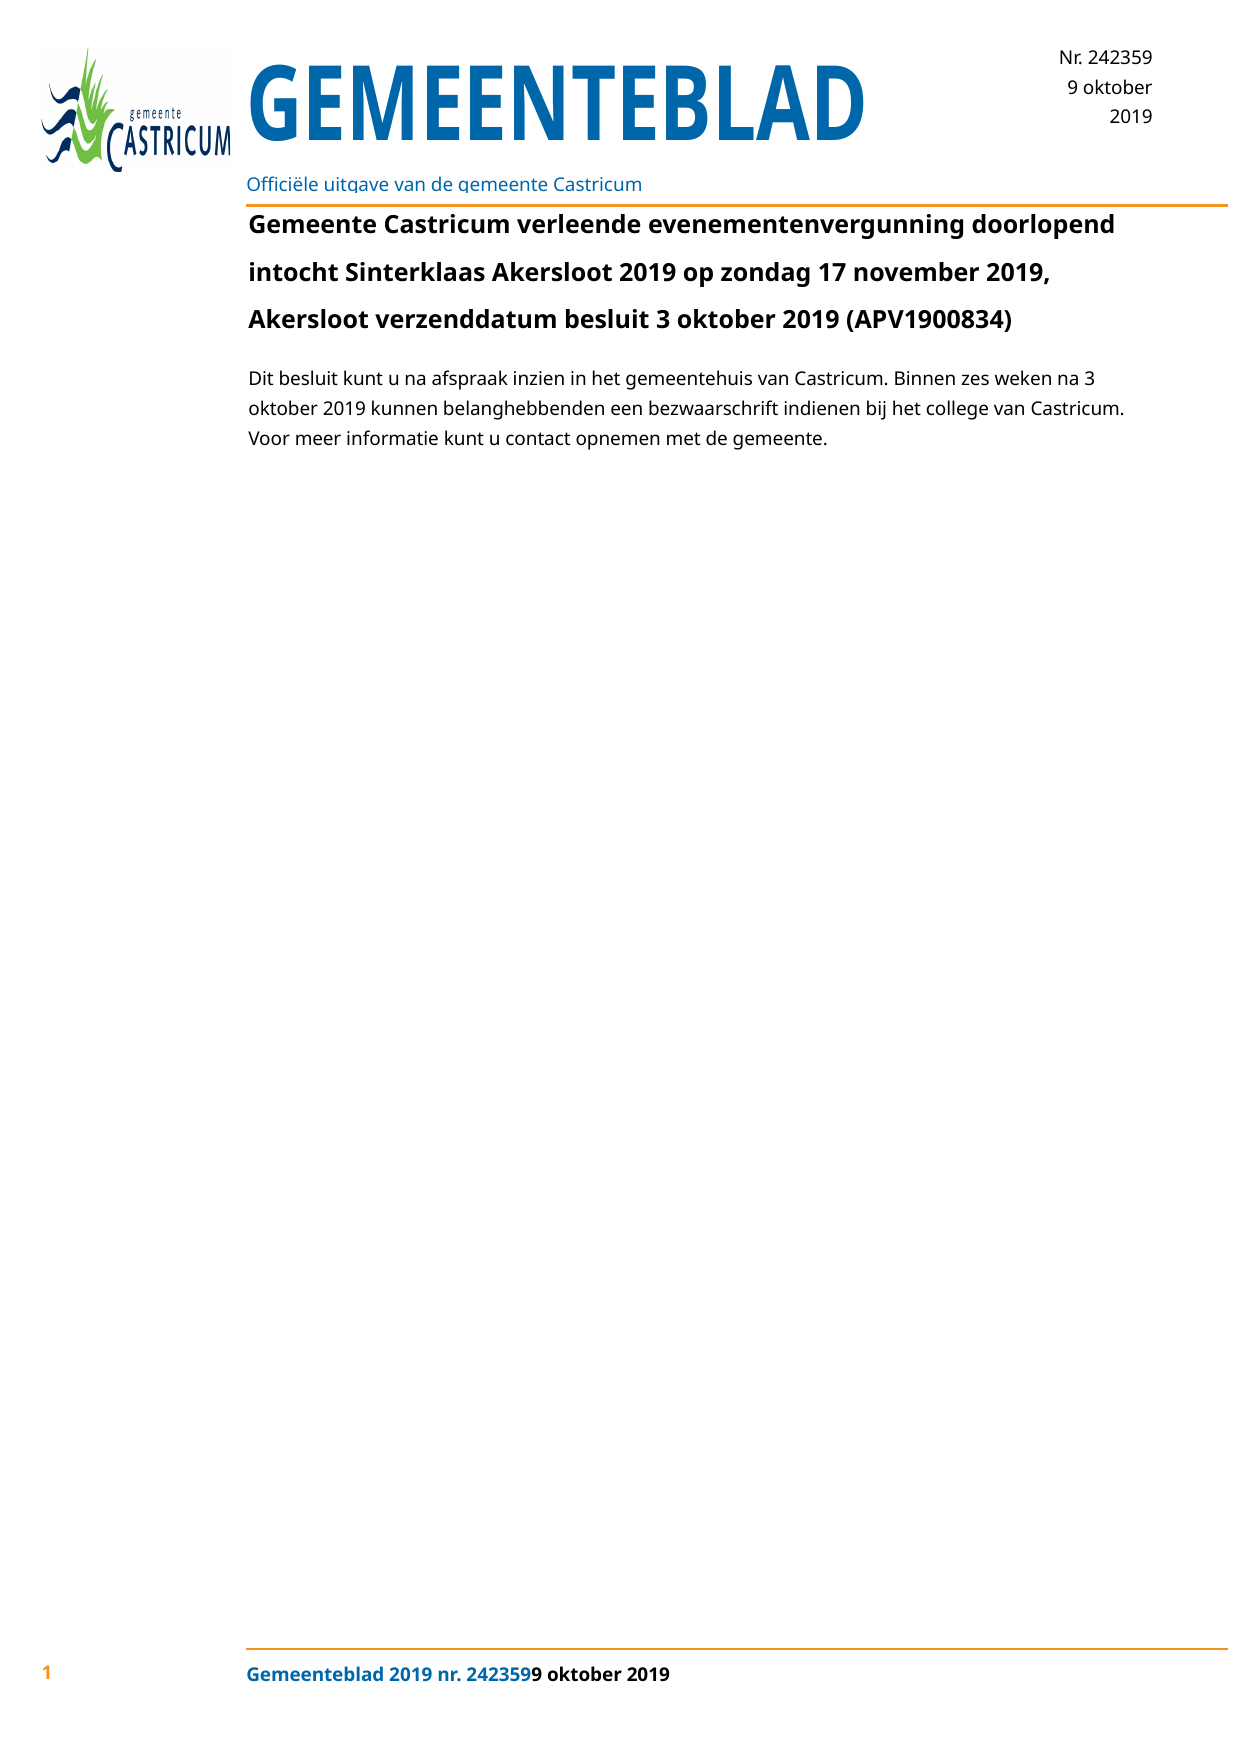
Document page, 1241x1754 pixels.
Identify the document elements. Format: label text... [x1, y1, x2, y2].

text Gemeente Castricum verleende evenementenvergunning doorlopend intocht Sinterklaas Akersloot 2019 op zondag 17 november 2019, Akersloot verzenddatum besluit 3 oktober 2019 (APV1900834) [248, 207, 1152, 336]
picture [41, 47, 231, 172]
text Dit besluit kunt u na afspraak inzien in het gemeentehuis van Castricum. Binnen zes weken na 3 oktober 2019 kunnen belanghebbenden een bezwaarschrift indienen bij het college van Castricum. Voor meer informatie kunt u contact opnemen met de gemeente. [248, 366, 1152, 450]
